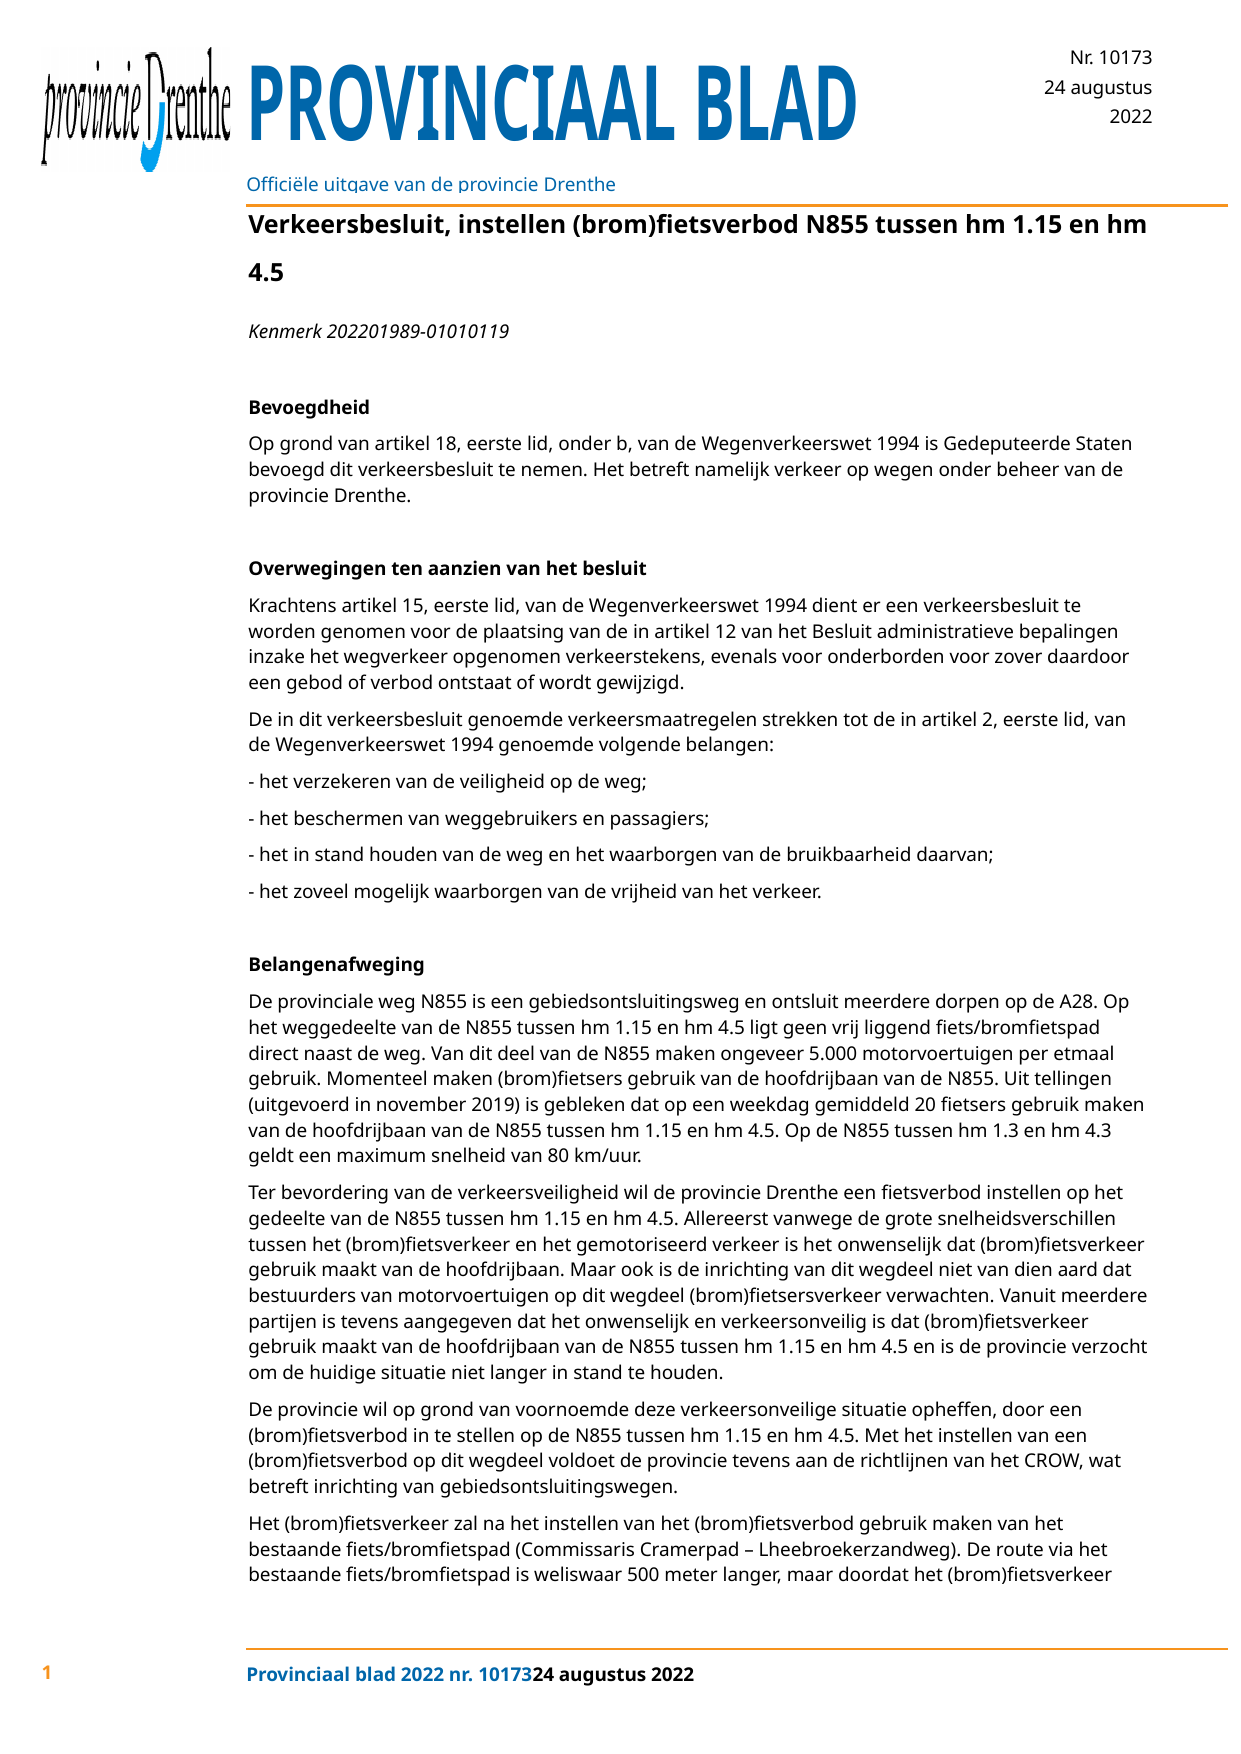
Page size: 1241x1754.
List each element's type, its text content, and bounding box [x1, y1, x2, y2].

text - het verzekeren van de veiligheid op de weg; [248, 768, 1152, 794]
text Kenmerk 202201989-01010119 [248, 318, 1152, 344]
picture [41, 47, 231, 172]
text - het beschermen van weggebruikers en passagiers; [248, 805, 1152, 831]
text Het (brom)fietsverkeer zal na het instellen van het (brom)fietsverbod gebruik maken van het bestaande fiets/bromfietspad (Commissaris Cramerpad – Lheebroekerzandweg). De route via het bestaande fiets/bromfietspad is weliswaar 500 meter langer, maar doordat het (brom)fietsverkeer [248, 1510, 1152, 1587]
text Op grond van artikel 18, eerste lid, onder b, van de Wegenverkeerswet 1994 is Gedeputeerde Staten bevoegd dit verkeersbesluit te nemen. Het betreft namelijk verkeer op wegen onder beheer van de provincie Drenthe. [248, 431, 1152, 508]
text Krachtens artikel 15, eerste lid, van de Wegenverkeerswet 1994 dient er een verkeersbesluit te worden genomen voor de plaatsing van de in artikel 12 van het Besluit administratieve bepalingen inzake het wegverkeer opgenomen verkeerstekens, evenals voor onderborden voor zover daardoor een gebod of verbod ontstaat of wordt gewijzigd. [248, 592, 1152, 695]
text De in dit verkeersbesluit genoemde verkeersmaatregelen strekken tot de in artikel 2, eerste lid, van de Wegenverkeerswet 1994 genoemde volgende belangen: [248, 706, 1152, 757]
text - het in stand houden van de weg en het waarborgen van de bruikbaarheid daarvan; [248, 842, 1152, 867]
text Bevoegdheid [248, 394, 1152, 420]
text Belangenafweging [248, 952, 1152, 977]
text - het zoveel mogelijk waarborgen van de vrijheid van het verkeer. [248, 878, 1152, 904]
text De provinciale weg N855 is een gebiedsontsluitingsweg en ontsluit meerdere dorpen op de A28. Op het weggedeelte van de N855 tussen hm 1.15 en hm 4.5 ligt geen vrij liggend fiets/bromfietspad direct naast de weg. Van dit deel van de N855 maken ongeveer 5.000 motorvoertuigen per etmaal gebruik. Momenteel maken (brom)fietsers gebruik van de hoofdrijbaan van de N855. Uit tellingen (uitgevoerd in november 2019) is gebleken dat op een weekdag gemiddeld 20 fietsers gebruik maken van de hoofdrijbaan van de N855 tussen hm 1.15 en hm 4.5. Op de N855 tussen hm 1.3 en hm 4.3 geldt een maximum snelheid van 80 km/uur. [248, 988, 1152, 1168]
text Ter bevordering van de verkeersveiligheid wil de provincie Drenthe een fietsverbod instellen op het gedeelte van de N855 tussen hm 1.15 en hm 4.5. Allereerst vanwege de grote snelheidsverschillen tussen het (brom)fietsverkeer en het gemotoriseerd verkeer is het onwenselijk dat (brom)fietsverkeer gebruik maakt van de hoofdrijbaan. Maar ook is de inrichting van dit wegdeel niet van dien aard dat bestuurders van motorvoertuigen op dit wegdeel (brom)fietsersverkeer verwachten. Vanuit meerdere partijen is tevens aangegeven dat het onwenselijk en verkeersonveilig is dat (brom)fietsverkeer gebruik maakt van de hoofdrijbaan van de N855 tussen hm 1.15 en hm 4.5 en is de provincie verzocht om de huidige situatie niet langer in stand te houden. [248, 1179, 1152, 1385]
text Overwegingen ten aanzien van het besluit [248, 555, 1152, 581]
text De provincie wil op grond van voornoemde deze verkeersonveilige situatie opheffen, door een (brom)fietsverbod in te stellen op de N855 tussen hm 1.15 en hm 4.5. Met het instellen van een (brom)fietsverbod op dit wegdeel voldoet de provincie tevens aan de richtlijnen van het CROW, wat betreft inrichting van gebiedsontsluitingswegen. [248, 1396, 1152, 1499]
text Verkeersbesluit, instellen (brom)fietsverbod N855 tussen hm 1.15 en hm 4.5 [248, 207, 1152, 288]
